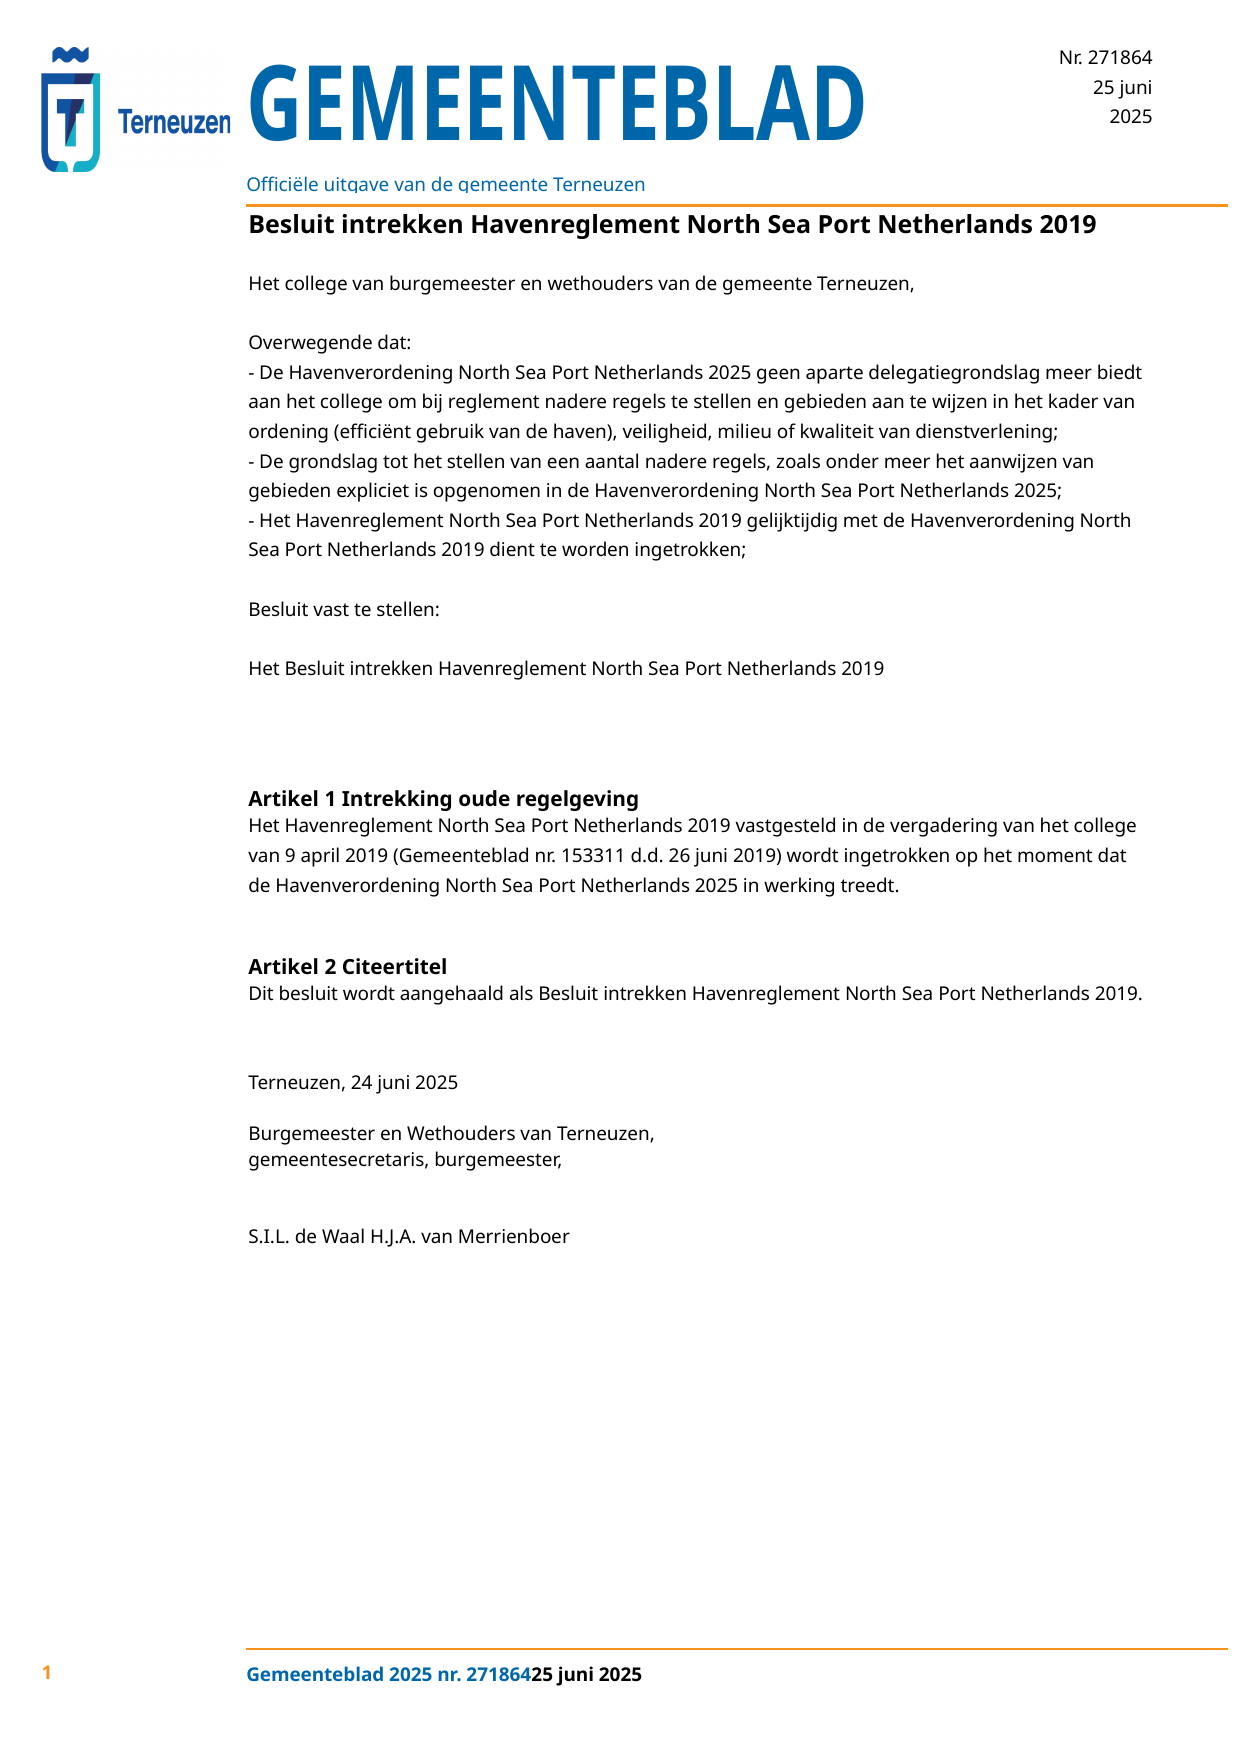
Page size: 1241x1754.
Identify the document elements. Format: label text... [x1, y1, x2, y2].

text Het Besluit intrekken Havenreglement North Sea Port Netherlands 2019 [248, 655, 1152, 681]
text Terneuzen, 24 juni 2025 [248, 1069, 1152, 1095]
text Besluit vast te stellen: [248, 596, 1152, 621]
text Het college van burgemeester en wethouders van de gemeente Terneuzen, [248, 270, 1152, 296]
text Het Havenreglement North Sea Port Netherlands 2019 vastgesteld in de vergadering van het college van 9 april 2019 (Gemeenteblad nr. 153311 d.d. 26 juni 2019) wordt ingetrokken op het moment dat de Havenverordening North Sea Port Netherlands 2025 in werking treedt. [248, 813, 1152, 897]
text - De grondslag tot het stellen van een aantal nadere regels, zoals onder meer het aanwijzen van gebieden expliciet is opgenomen in de Havenverordening North Sea Port Netherlands 2025; [248, 448, 1152, 503]
text Burgemeester en Wethouders van Terneuzen, [248, 1120, 1152, 1146]
text Artikel 2 Citeertitel [248, 952, 1152, 980]
picture [41, 47, 231, 172]
text Besluit intrekken Havenreglement North Sea Port Netherlands 2019 [248, 207, 1152, 241]
text gemeentesecretaris, burgemeester, [248, 1146, 1152, 1172]
text S.I.L. de Waal H.J.A. van Merrienboer [248, 1223, 1152, 1249]
text - De Havenverordening North Sea Port Netherlands 2025 geen aparte delegatiegrondslag meer biedt aan het college om bij reglement nadere regels te stellen en gebieden aan te wijzen in het kader van ordening (efficiënt gebruik van de haven), veiligheid, milieu of kwaliteit van dienstverlening; [248, 359, 1152, 444]
text Overwegende dat: [248, 329, 1152, 355]
text Dit besluit wordt aangehaald als Besluit intrekken Havenreglement North Sea Port Netherlands 2019. [248, 980, 1152, 1006]
text Artikel 1 Intrekking oude regelgeving [248, 784, 1152, 813]
text - Het Havenreglement North Sea Port Netherlands 2019 gelijktijdig met de Havenverordening North Sea Port Netherlands 2019 dient te worden ingetrokken; [248, 507, 1152, 562]
